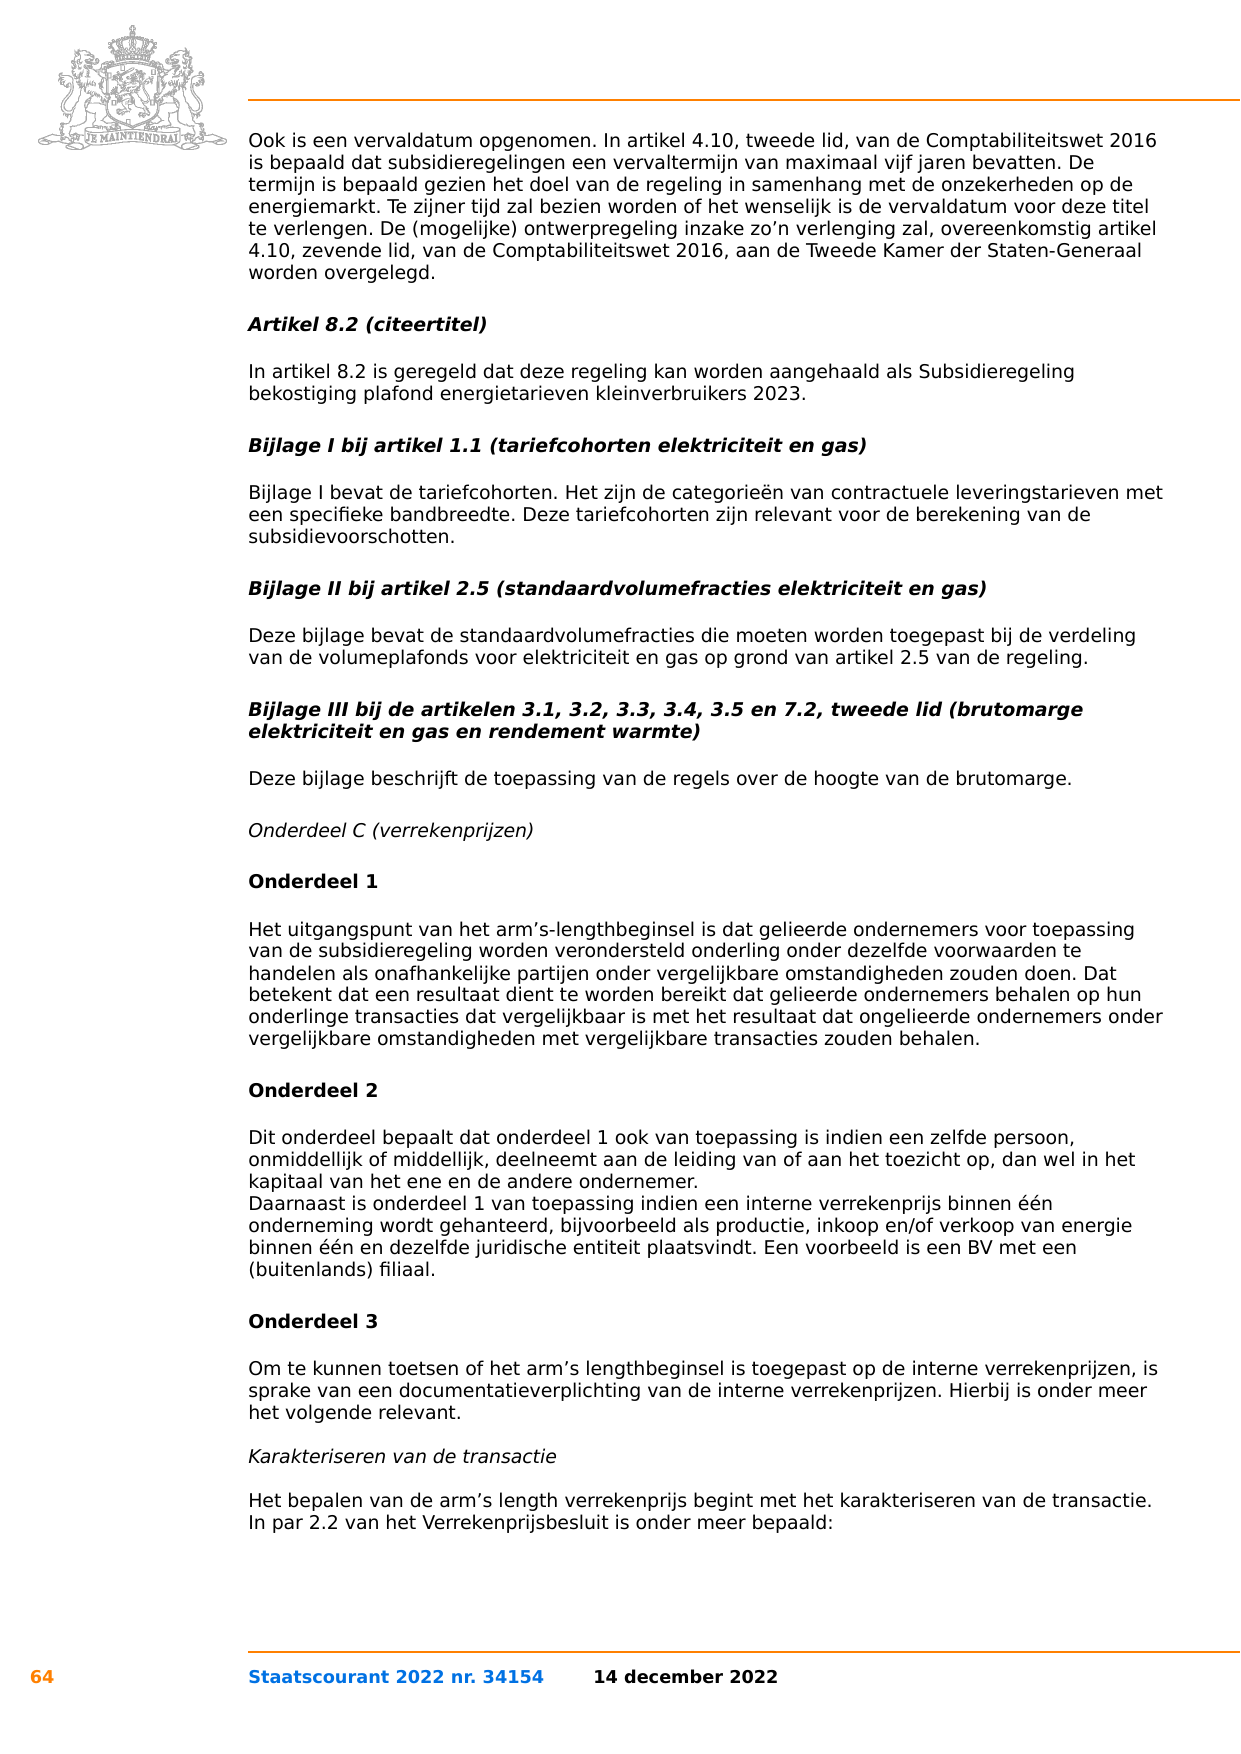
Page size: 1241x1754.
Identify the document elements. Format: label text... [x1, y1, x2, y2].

text Daarnaast is onderdeel 1 van toepassing indien een interne verrekenprijs binnen één onderneming wordt gehanteerd, bijvoorbeeld als productie, inkoop en/of verkoop van energie binnen één en dezelfde juridische entiteit plaatsvindt. Een voorbeeld is een BV met een (buitenlands) filiaal. [248, 1193, 1163, 1281]
text Dit onderdeel bepaalt dat onderdeel 1 ook van toepassing is indien een zelfde persoon, onmiddellijk of middellijk, deelneemt aan de leiding van of aan het toezicht op, dan wel in het kapitaal van het ene en de andere ondernemer. [248, 1127, 1163, 1193]
subtitle Bijlage III bij de artikelen 3.1, 3.2, 3.3, 3.4, 3.5 en 7.2, tweede lid (brutomarge elektriciteit en gas en rendement warmte) [248, 698, 1163, 742]
subtitle Onderdeel 3 [248, 1311, 1163, 1333]
subtitle Onderdeel 1 [248, 871, 1163, 893]
subtitle Onderdeel C (verrekenprijzen) [248, 819, 1163, 841]
text Ook is een vervaldatum opgenomen. In artikel 4.10, tweede lid, van de Comptabiliteitswet 2016 is bepaald dat subsidieregelingen een vervaltermijn van maximaal vijf jaren bevatten. De termijn is bepaald gezien het doel van de regeling in samenhang met de onzekerheden op de energiemarkt. Te zijner tijd zal bezien worden of het wenselijk is de vervaldatum voor deze titel te verlengen. De (mogelijke) ontwerpregeling inzake zo’n verlenging zal, overeenkomstig artikel 4.10, zevende lid, van de Comptabiliteitswet 2016, aan de Tweede Kamer der Staten-Generaal worden overgelegd. [248, 130, 1163, 284]
text Deze bijlage beschrijft de toepassing van de regels over de hoogte van de brutomarge. [248, 767, 1163, 789]
subtitle Karakteriseren van de transactie [248, 1446, 1163, 1468]
text Om te kunnen toetsen of het arm’s lengthbeginsel is toegepast op de interne verrekenprijzen, is sprake van een documentatieverplichting van de interne verrekenprijzen. Hierbij is onder meer het volgende relevant. [248, 1358, 1163, 1424]
subtitle Onderdeel 2 [248, 1080, 1163, 1102]
text Het bepalen van de arm’s length verrekenprijs begint met het karakteriseren van de transactie. In par 2.2 van het Verrekenprijsbesluit is onder meer bepaald: [248, 1490, 1163, 1534]
text Deze bijlage bevat de standaardvolumefracties die moeten worden toegepast bij de verdeling van de volumeplafonds voor elektriciteit en gas op grond van artikel 2.5 van de regeling. [248, 624, 1163, 668]
subtitle Bijlage I bij artikel 1.1 (tariefcohorten elektriciteit en gas) [248, 435, 1163, 457]
text In artikel 8.2 is geregeld dat deze regeling kan worden aangehaald als Subsidieregeling bekostiging plafond energietarieven kleinverbruikers 2023. [248, 361, 1163, 405]
picture [38, 25, 227, 150]
text Bijlage I bevat de tariefcohorten. Het zijn de categorieën van contractuele leveringstarieven met een specifieke bandbreedte. Deze tariefcohorten zijn relevant voor de berekening van de subsidievoorschotten. [248, 482, 1163, 548]
subtitle Artikel 8.2 (citeertitel) [248, 314, 1163, 336]
subtitle Bijlage II bij artikel 2.5 (standaardvolumefracties elektriciteit en gas) [248, 578, 1163, 599]
text Het uitgangspunt van het arm’s-lengthbeginsel is dat gelieerde ondernemers voor toepassing van de subsidieregeling worden verondersteld onderling onder dezelfde voorwaarden te handelen als onafhankelijke partijen onder vergelijkbare omstandigheden zouden doen. Dat betekent dat een resultaat dient te worden bereikt dat gelieerde ondernemers behalen op hun onderlinge transacties dat vergelijkbaar is met het resultaat dat ongelieerde ondernemers onder vergelijkbare omstandigheden met vergelijkbare transacties zouden behalen. [248, 918, 1163, 1050]
